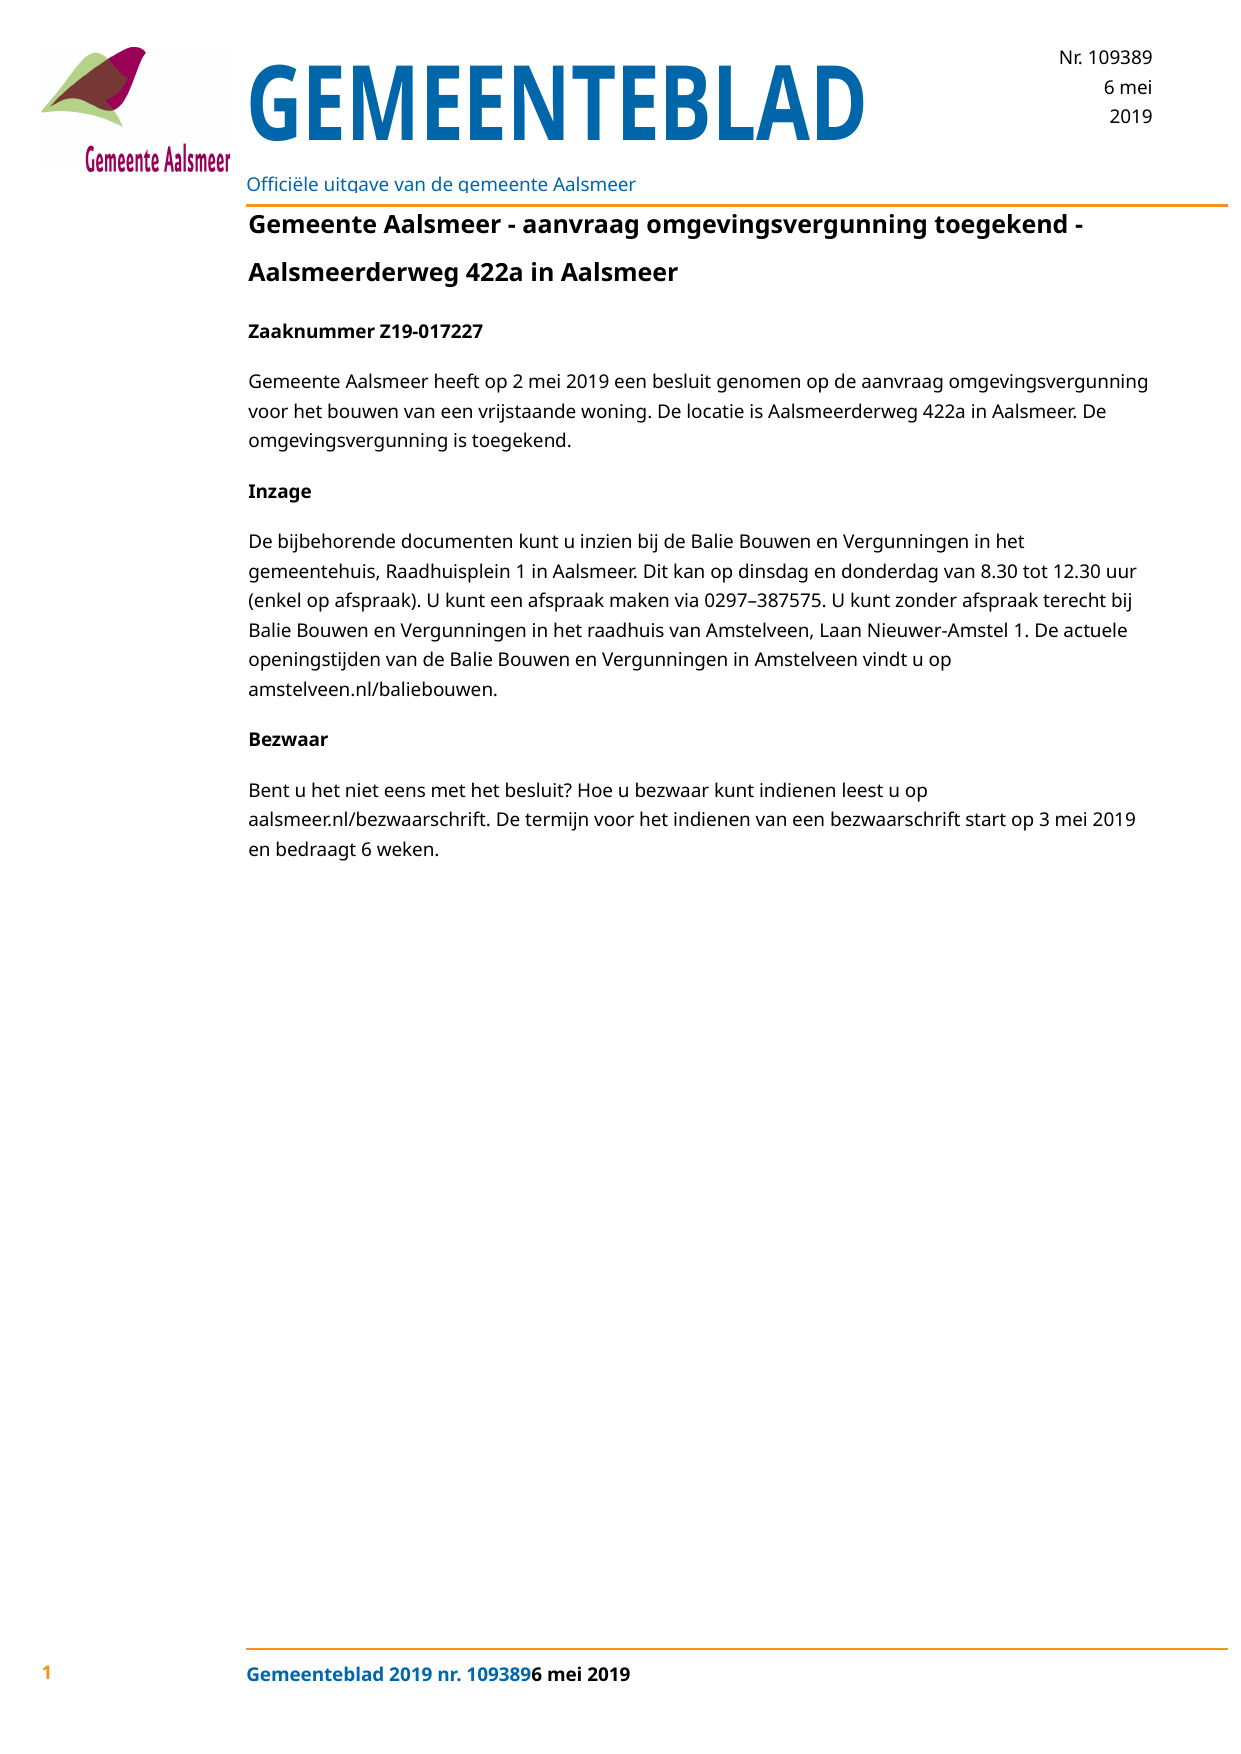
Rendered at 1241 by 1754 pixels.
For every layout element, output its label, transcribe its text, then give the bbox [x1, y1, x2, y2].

text Inzage [248, 478, 1152, 504]
text Bent u het niet eens met het besluit? Hoe u bezwaar kunt indienen leest u op aalsmeer.nl/bezwaarschrift. De termijn voor het indienen van een bezwaarschrift start op 3 mei 2019 en bedraagt 6 weken. [248, 777, 1152, 862]
picture [41, 47, 231, 172]
text Bezwaar [248, 727, 1152, 752]
text Gemeente Aalsmeer - aanvraag omgevingsvergunning toegekend - Aalsmeerderweg 422a in Aalsmeer [248, 207, 1152, 288]
text De bijbehorende documenten kunt u inzien bij de Balie Bouwen en Vergunningen in het gemeentehuis, Raadhuisplein 1 in Aalsmeer. Dit kan op dinsdag en donderdag van 8.30 tot 12.30 uur (enkel op afspraak). U kunt een afspraak maken via 0297–387575. U kunt zonder afspraak terecht bij Balie Bouwen en Vergunningen in het raadhuis van Amstelveen, Laan Nieuwer-Amstel 1. De actuele openingstijden van de Balie Bouwen en Vergunningen in Amstelveen vindt u op amstelveen.nl/baliebouwen. [248, 528, 1152, 702]
text Gemeente Aalsmeer heeft op 2 mei 2019 een besluit genomen op de aanvraag omgevingsvergunning voor het bouwen van een vrijstaande woning. De locatie is Aalsmeerderweg 422a in Aalsmeer. De omgevingsvergunning is toegekend. [248, 368, 1152, 453]
text Zaaknummer Z19-017227 [248, 318, 1152, 344]
